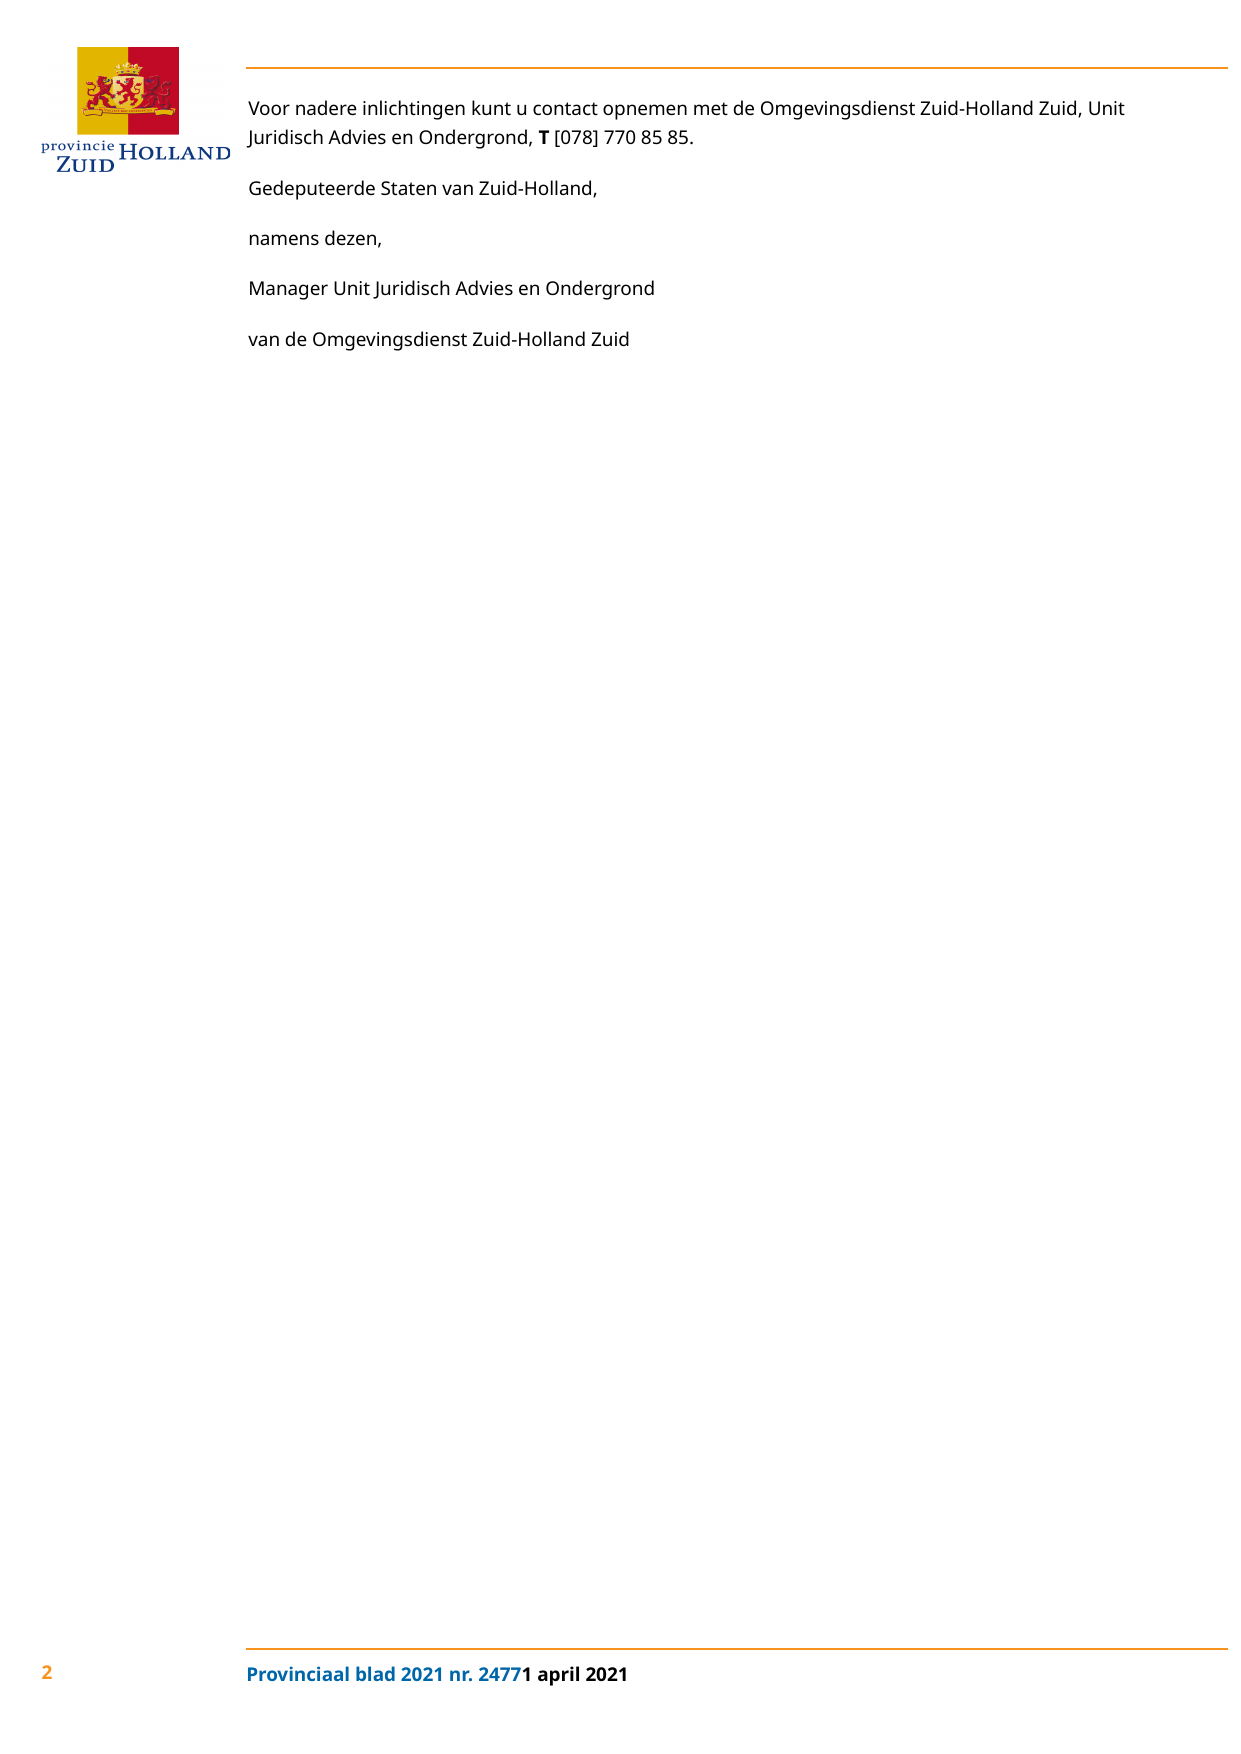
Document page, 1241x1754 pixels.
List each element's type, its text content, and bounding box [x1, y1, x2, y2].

text Voor nadere inlichtingen kunt u contact opnemen met de Omgevingsdienst Zuid-Holland Zuid, Unit Juridisch Advies en Ondergrond, T [078] 770 85 85. [248, 95, 1152, 150]
text namens dezen, [248, 225, 1152, 251]
text Manager Unit Juridisch Advies en Ondergrond [248, 276, 1152, 301]
text van de Omgevingsdienst Zuid-Holland Zuid [248, 326, 1152, 352]
text Gedeputeerde Staten van Zuid-Holland, [248, 175, 1152, 201]
picture [41, 47, 231, 172]
